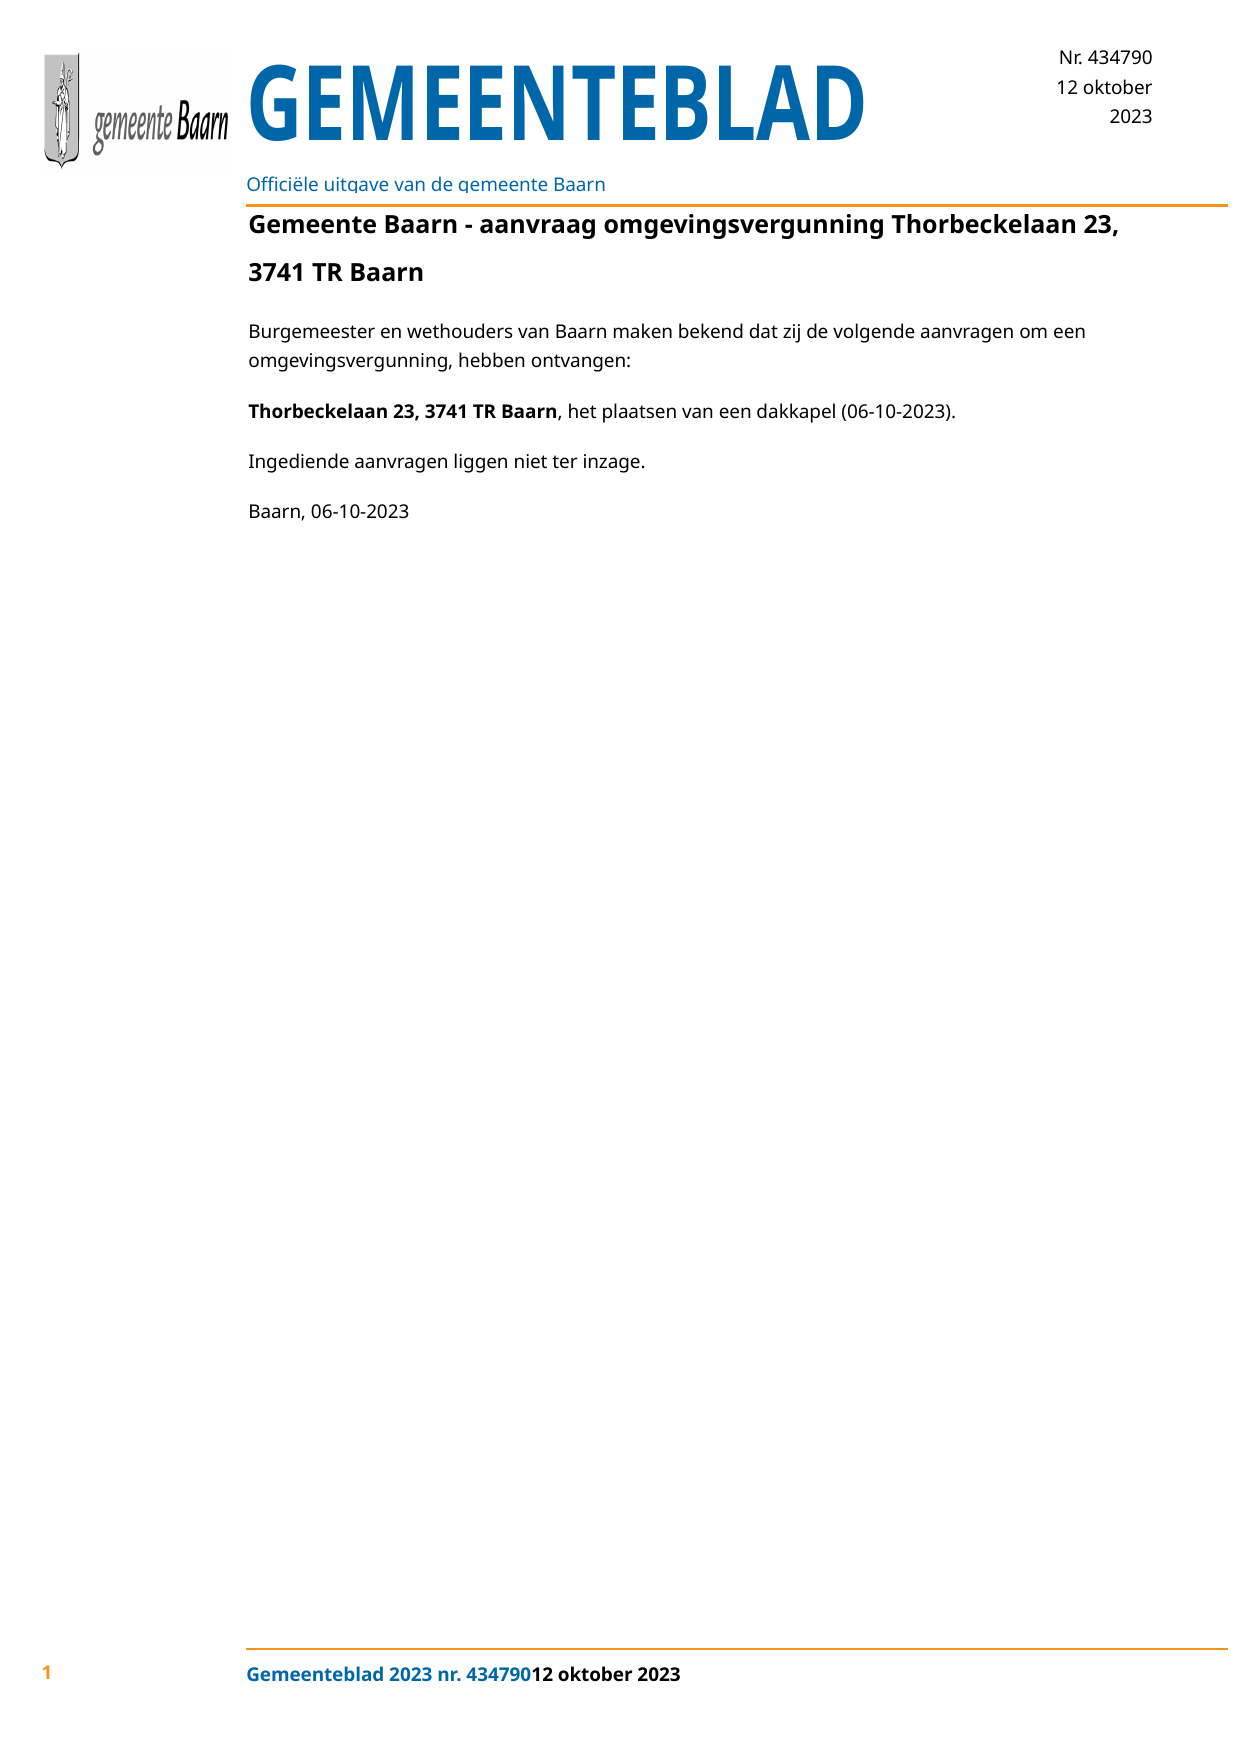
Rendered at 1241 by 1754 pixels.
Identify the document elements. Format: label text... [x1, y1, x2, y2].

text Gemeente Baarn - aanvraag omgevingsvergunning Thorbeckelaan 23, 3741 TR Baarn [248, 207, 1152, 288]
text Burgemeester en wethouders van Baarn maken bekend dat zij de volgende aanvragen om een omgevingsvergunning, hebben ontvangen: [248, 318, 1152, 373]
text Thorbeckelaan 23, 3741 TR Baarn, het plaatsen van een dakkapel (06-10-2023). [248, 398, 1152, 424]
text Ingediende aanvragen liggen niet ter inzage. [248, 448, 1152, 474]
text Baarn, 06-10-2023 [248, 499, 1152, 524]
picture [41, 47, 231, 172]
